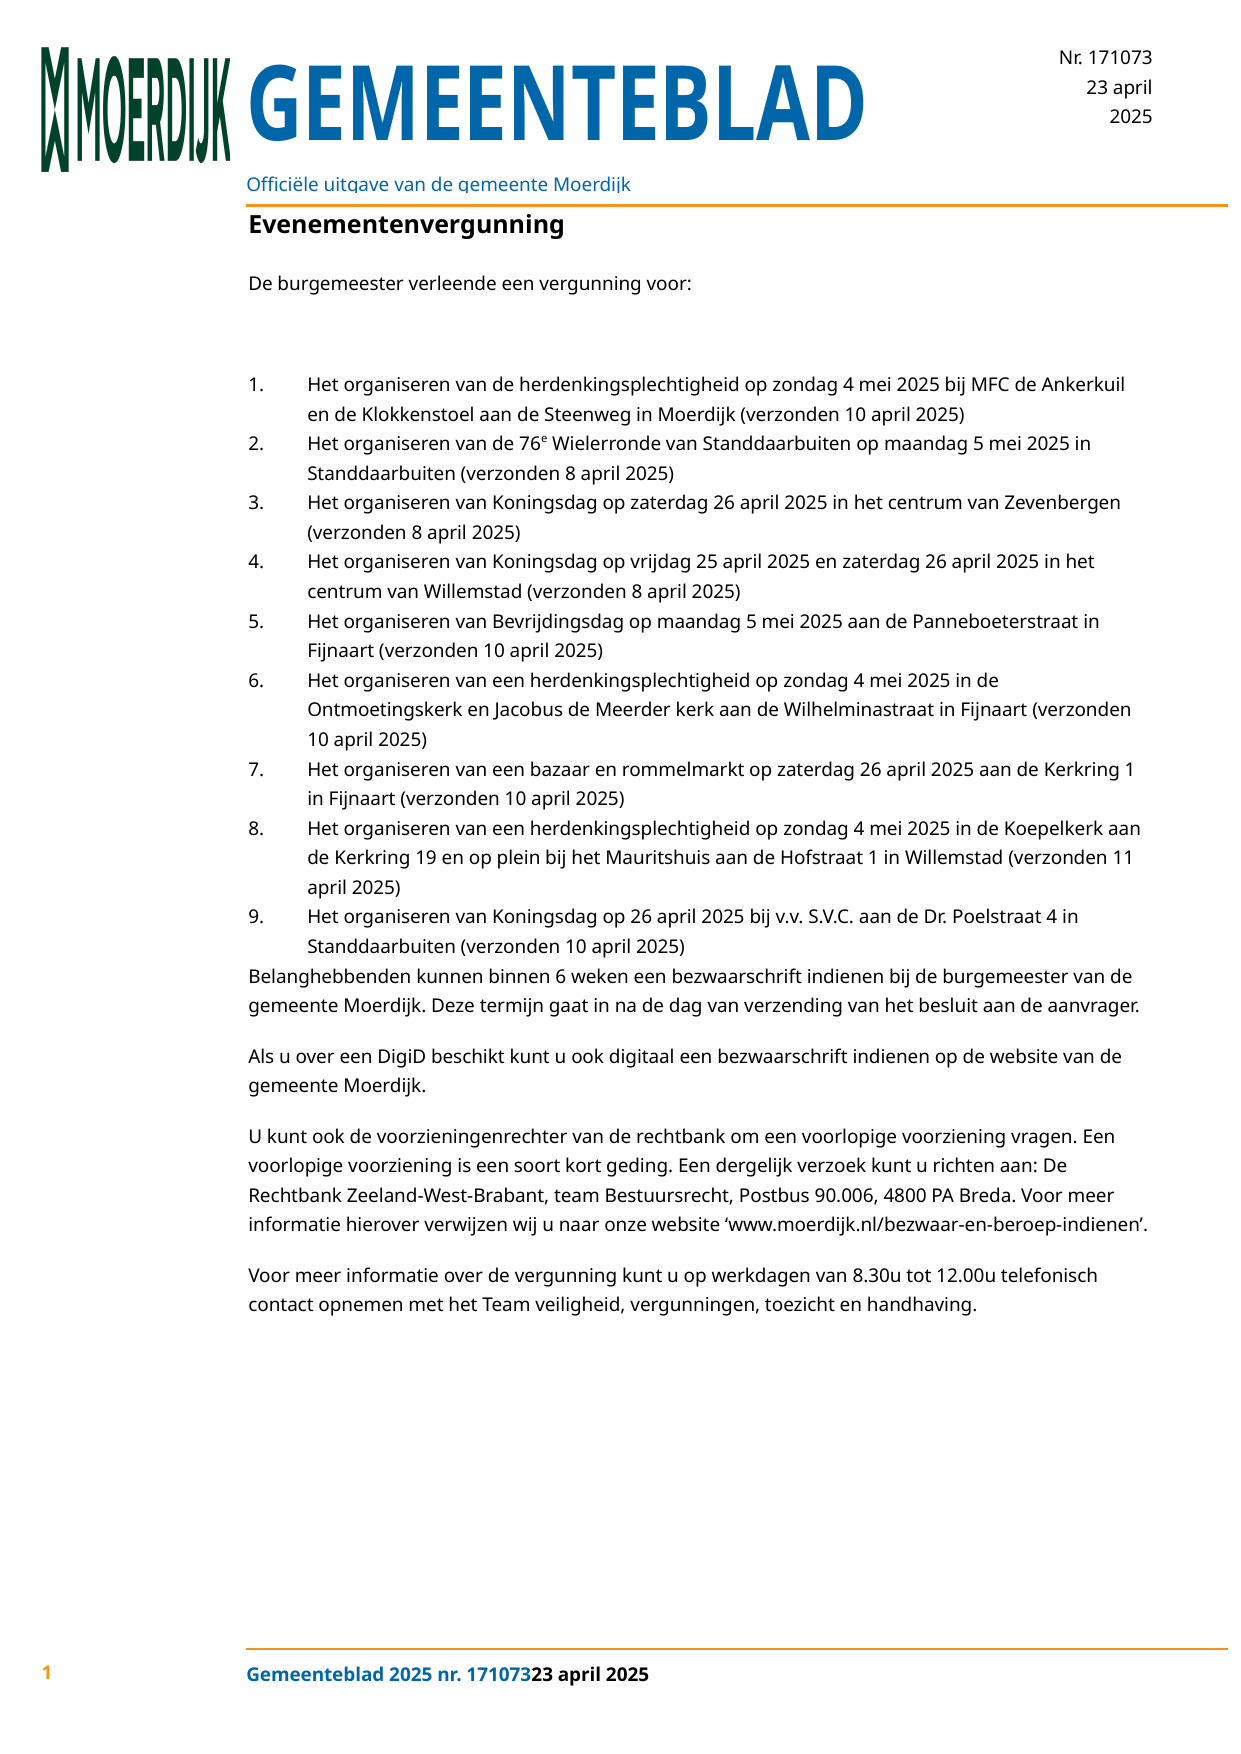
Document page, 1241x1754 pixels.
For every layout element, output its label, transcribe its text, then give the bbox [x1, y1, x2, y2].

text Voor meer informatie over de vergunning kunt u op werkdagen van 8.30u tot 12.00u telefonisch contact opnemen met het Team veiligheid, vergunningen, toezicht en handhaving. [248, 1262, 1152, 1317]
text Als u over een DigiD beschikt kunt u ook digitaal een bezwaarschrift indienen op de website van de gemeente Moerdijk. [248, 1043, 1152, 1098]
text U kunt ook de voorzieningenrechter van de rechtbank om een voorlopige voorziening vragen. Een voorlopige voorziening is een soort kort geding. Een dergelijk verzoek kunt u richten aan: De Rechtbank Zeeland-West-Brabant, team Bestuursrecht, Postbus 90.006, 4800 PA Breda. Voor meer informatie hierover verwijzen wij u naar onze website ‘www.moerdijk.nl/bezwaar-en-beroep-indienen’. [248, 1123, 1152, 1237]
text Belanghebbenden kunnen binnen 6 weken een bezwaarschrift indienen bij de burgemeester van de gemeente Moerdijk. Deze termijn gaat in na de dag van verzending van het besluit aan de aanvrager. [248, 963, 1152, 1018]
picture [41, 47, 231, 172]
list Het organiseren van Koningsdag op zaterdag 26 april 2025 in het centrum van Zevenbergen (verzonden 8 april 2025) [248, 489, 1152, 545]
list Het organiseren van Bevrijdingsdag op maandag 5 mei 2025 aan de Panneboeterstraat in Fijnaart (verzonden 10 april 2025) [248, 608, 1152, 663]
list Het organiseren van een bazaar en rommelmarkt op zaterdag 26 april 2025 aan de Kerkring 1 in Fijnaart (verzonden 10 april 2025) [248, 756, 1152, 811]
list Het organiseren van de 76e Wielerronde van Standdaarbuiten op maandag 5 mei 2025 in Standdaarbuiten (verzonden 8 april 2025) [248, 430, 1152, 486]
list Het organiseren van Koningsdag op vrijdag 25 april 2025 en zaterdag 26 april 2025 in het centrum van Willemstad (verzonden 8 april 2025) [248, 549, 1152, 604]
list Het organiseren van een herdenkingsplechtigheid op zondag 4 mei 2025 in de Ontmoetingskerk en Jacobus de Meerder kerk aan de Wilhelminastraat in Fijnaart (verzonden 10 april 2025) [248, 667, 1152, 752]
list Het organiseren van een herdenkingsplechtigheid op zondag 4 mei 2025 in de Koepelkerk aan de Kerkring 19 en op plein bij het Mauritshuis aan de Hofstraat 1 in Willemstad (verzonden 11 april 2025) [248, 815, 1152, 900]
text Evenementenvergunning [248, 207, 1152, 241]
list Het organiseren van Koningsdag op 26 april 2025 bij v.v. S.V.C. aan de Dr. Poelstraat 4 in Standdaarbuiten (verzonden 10 april 2025) [248, 904, 1152, 959]
text De burgemeester verleende een vergunning voor: [248, 270, 1152, 296]
list Het organiseren van de herdenkingsplechtigheid op zondag 4 mei 2025 bij MFC de Ankerkuil en de Klokkenstoel aan de Steenweg in Moerdijk (verzonden 10 april 2025) [248, 371, 1152, 426]
